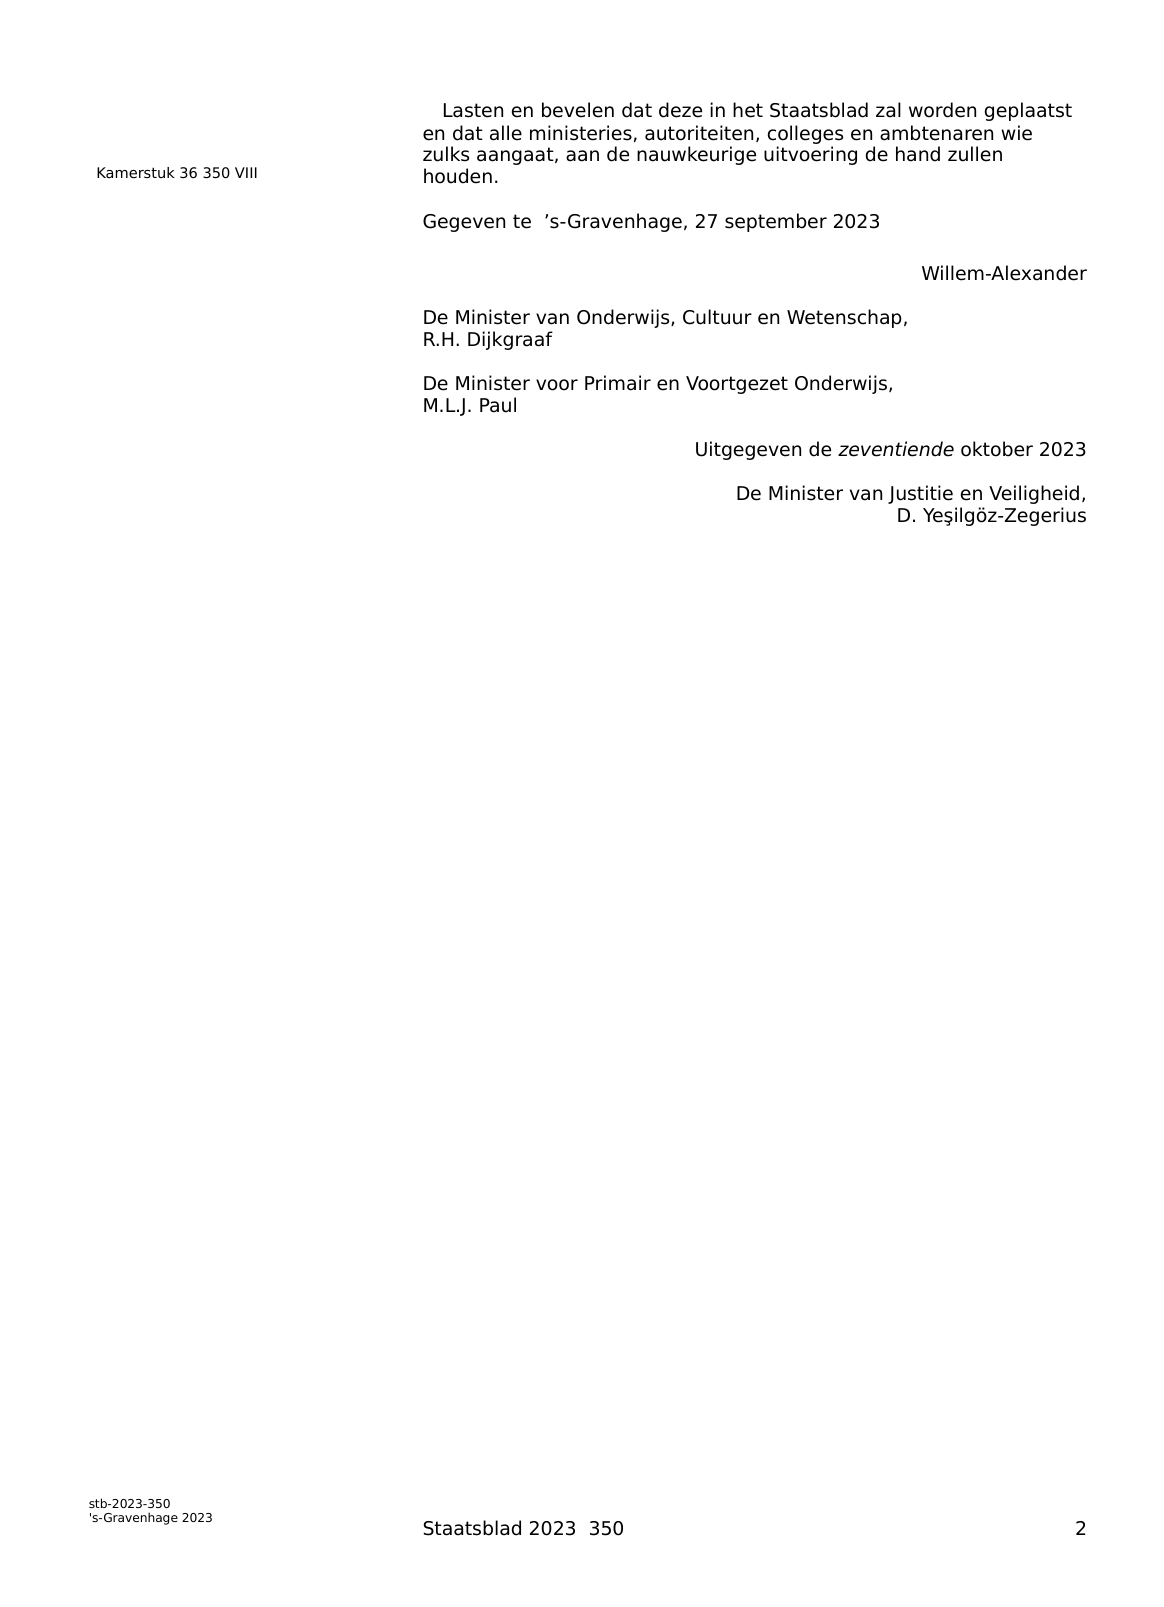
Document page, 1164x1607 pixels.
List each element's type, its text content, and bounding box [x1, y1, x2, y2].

text Lasten en bevelen dat deze in het Staatsblad zal worden geplaatst en dat alle ministeries, autoriteiten, colleges en ambtenaren wie zulks aangaat, aan de nauwkeurige uitvoering de hand zullen houden. [422, 100, 1087, 188]
text Uitgegeven de zeventiende oktober 2023 [422, 439, 1087, 461]
text stb-2023-350 [88, 1497, 323, 1511]
text Gegeven te ’s-Gravenhage, 27 september 2023 [422, 211, 1087, 232]
text De Minister van Onderwijs, Cultuur en Wetenschap, R.H. Dijkgraaf [422, 307, 1087, 351]
text De Minister voor Primair en Voortgezet Onderwijs, M.L.J. Paul [422, 373, 1087, 417]
text Willem-Alexander [422, 262, 1087, 284]
text 's-Gravenhage 2023 [88, 1511, 323, 1525]
text Kamerstuk 36 350 VIII [77, 165, 396, 182]
text De Minister van Justitie en Veiligheid, D. Yeşilgöz-Zegerius [422, 483, 1087, 527]
